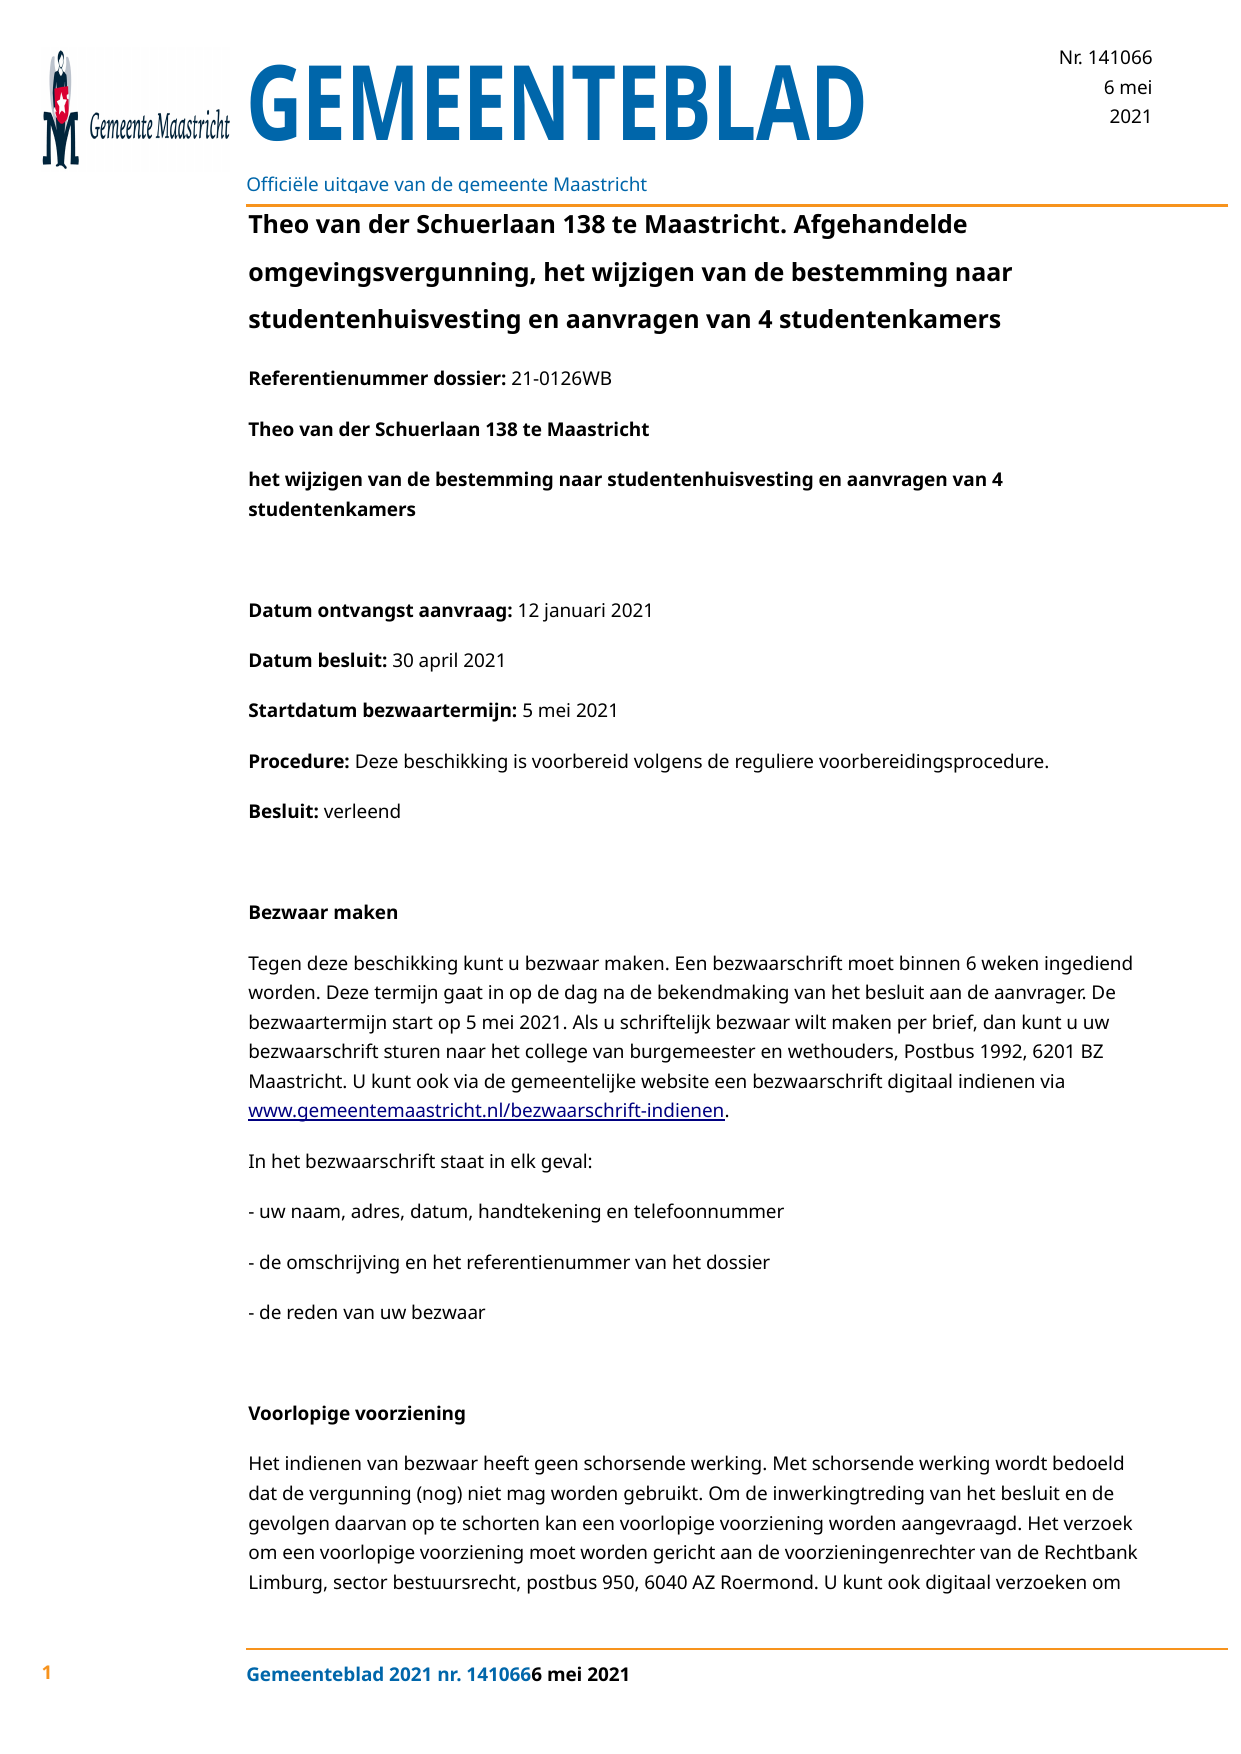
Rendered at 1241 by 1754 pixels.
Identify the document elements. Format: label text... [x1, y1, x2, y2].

text Theo van der Schuerlaan 138 te Maastricht. Afgehandelde omgevingsvergunning, het wijzigen van de bestemming naar studentenhuisvesting en aanvragen van 4 studentenkamers [248, 207, 1152, 336]
text Referentienummer dossier: 21-0126WB [248, 366, 1152, 391]
text Tegen deze beschikking kunt u bezwaar maken. Een bezwaarschrift moet binnen 6 weken ingediend worden. Deze termijn gaat in op de dag na de bekendmaking van het besluit aan de aanvrager. De bezwaartermijn start op 5 mei 2021. Als u schriftelijk bezwaar wilt maken per brief, dan kunt u uw bezwaarschrift sturen naar het college van burgemeester en wethouders, Postbus 1992, 6201 BZ Maastricht. U kunt ook via de gemeentelijke website een bezwaarschrift digitaal indienen via www.gemeentemaastricht.nl/bezwaarschrift-indienen. [248, 950, 1152, 1123]
text Startdatum bezwaartermijn: 5 mei 2021 [248, 698, 1152, 723]
text Datum besluit: 30 april 2021 [248, 647, 1152, 673]
text Voorlopige voorziening [248, 1400, 1152, 1426]
text Theo van der Schuerlaan 138 te Maastricht [248, 416, 1152, 442]
picture [41, 47, 231, 172]
text Besluit: verleend [248, 798, 1152, 824]
text In het bezwaarschrift staat in elk geval: [248, 1148, 1152, 1174]
text - de omschrijving en het referentienummer van het dossier [248, 1249, 1152, 1274]
text Het indienen van bezwaar heeft geen schorsende werking. Met schorsende werking wordt bedoeld dat de vergunning (nog) niet mag worden gebruikt. Om de inwerkingtreding van het besluit en de gevolgen daarvan op te schorten kan een voorlopige voorziening worden aangevraagd. Het verzoek om een voorlopige voorziening moet worden gericht aan de voorzieningenrechter van de Rechtbank Limburg, sector bestuursrecht, postbus 950, 6040 AZ Roermond. U kunt ook digitaal verzoeken om [248, 1451, 1152, 1594]
text Datum ontvangst aanvraag: 12 januari 2021 [248, 597, 1152, 622]
text het wijzigen van de bestemming naar studentenhuisvesting en aanvragen van 4 studentenkamers [248, 466, 1152, 522]
text - de reden van uw bezwaar [248, 1299, 1152, 1325]
text Bezwaar maken [248, 899, 1152, 925]
text Procedure: Deze beschikking is voorbereid volgens de reguliere voorbereidingsprocedure. [248, 748, 1152, 774]
text - uw naam, adres, datum, handtekening en telefoonnummer [248, 1198, 1152, 1224]
